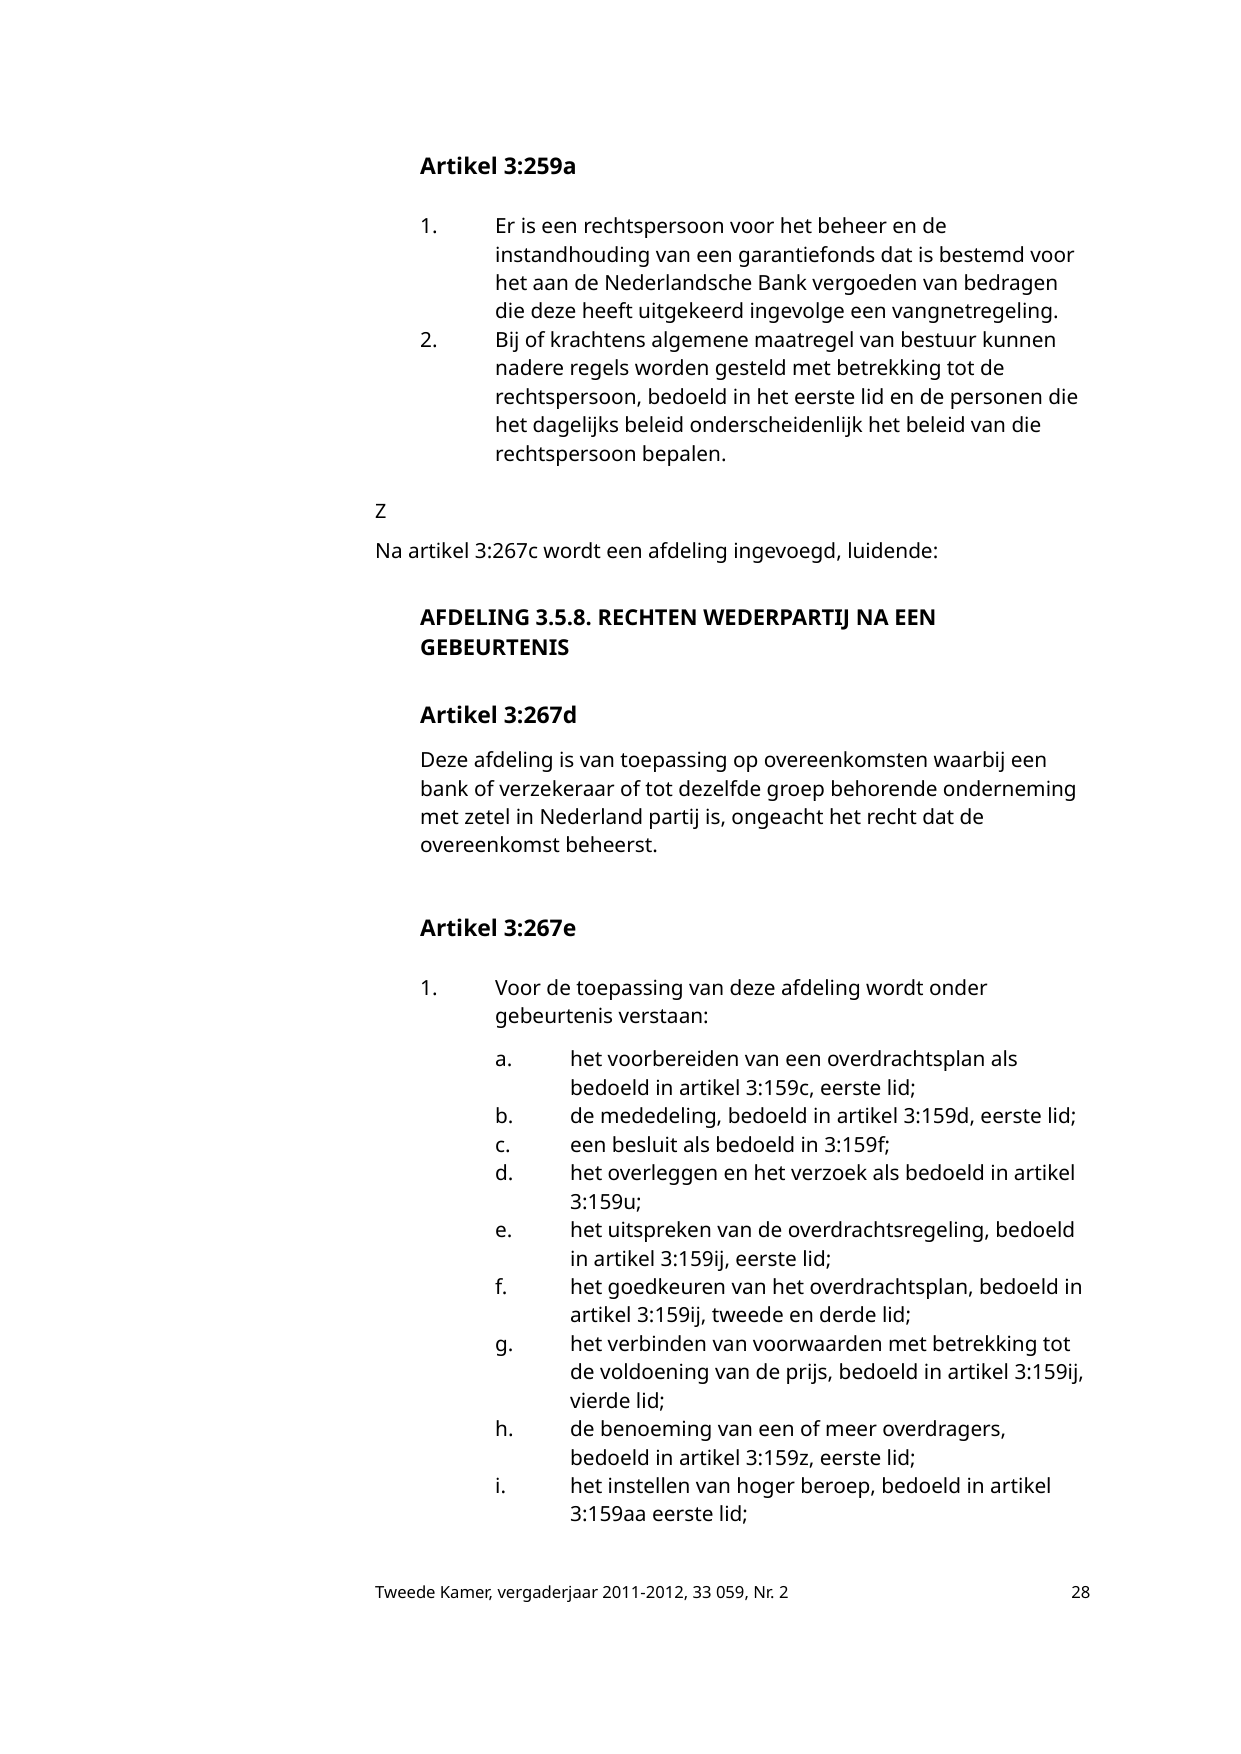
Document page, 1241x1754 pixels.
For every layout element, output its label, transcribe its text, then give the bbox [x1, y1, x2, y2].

list het goedkeuren van het overdrachtsplan, bedoeld in artikel 3:159ij, tweede en derde lid; [495, 1272, 1090, 1329]
subtitle Artikel 3:259a [420, 150, 1090, 181]
list het verbinden van voorwaarden met betrekking tot de voldoening van de prijs, bedoeld in artikel 3:159ij, vierde lid; [495, 1329, 1090, 1414]
list het overleggen en het verzoek als bedoeld in artikel 3:159u; [495, 1158, 1090, 1215]
list het instellen van hoger beroep, bedoeld in artikel 3:159aa eerste lid; [495, 1471, 1090, 1528]
list de benoeming van een of meer overdragers, bedoeld in artikel 3:159z, eerste lid; [495, 1414, 1090, 1471]
text Z [375, 497, 1090, 524]
list Voor de toepassing van deze afdeling wordt onder gebeurtenis verstaan: [420, 973, 1090, 1029]
list een besluit als bedoeld in 3:159f; [495, 1130, 1090, 1158]
list het voorbereiden van een overdrachtsplan als bedoeld in artikel 3:159c, eerste lid; [495, 1044, 1090, 1101]
list de mededeling, bedoeld in artikel 3:159d, eerste lid; [495, 1101, 1090, 1130]
subtitle AFDELING 3.5.8. RECHTEN WEDERPARTIJ NA EEN GEBEURTENIS [420, 602, 1090, 661]
list Er is een rechtspersoon voor het beheer en de instandhouding van een garantiefonds dat is bestemd voor het aan de Nederlandsche Bank vergoeden van bedragen die deze heeft uitgekeerd ingevolge een vangnetregeling. [420, 211, 1090, 325]
subtitle Artikel 3:267e [420, 911, 1090, 943]
text Na artikel 3:267c wordt een afdeling ingevoegd, luidende: [375, 536, 1090, 564]
subtitle Artikel 3:267d [420, 699, 1090, 730]
list het uitspreken van de overdrachtsregeling, bedoeld in artikel 3:159ij, eerste lid; [495, 1215, 1090, 1272]
list Bij of krachtens algemene maatregel van bestuur kunnen nadere regels worden gesteld met betrekking tot de rechtspersoon, bedoeld in het eerste lid en de personen die het dagelijks beleid onderscheidenlijk het beleid van die rechtspersoon bepalen. [420, 325, 1090, 467]
text Deze afdeling is van toepassing op overeenkomsten waarbij een bank of verzekeraar of tot dezelfde groep behorende onderneming met zetel in Nederland partij is, ongeacht het recht dat de overeenkomst beheerst. [420, 745, 1090, 859]
